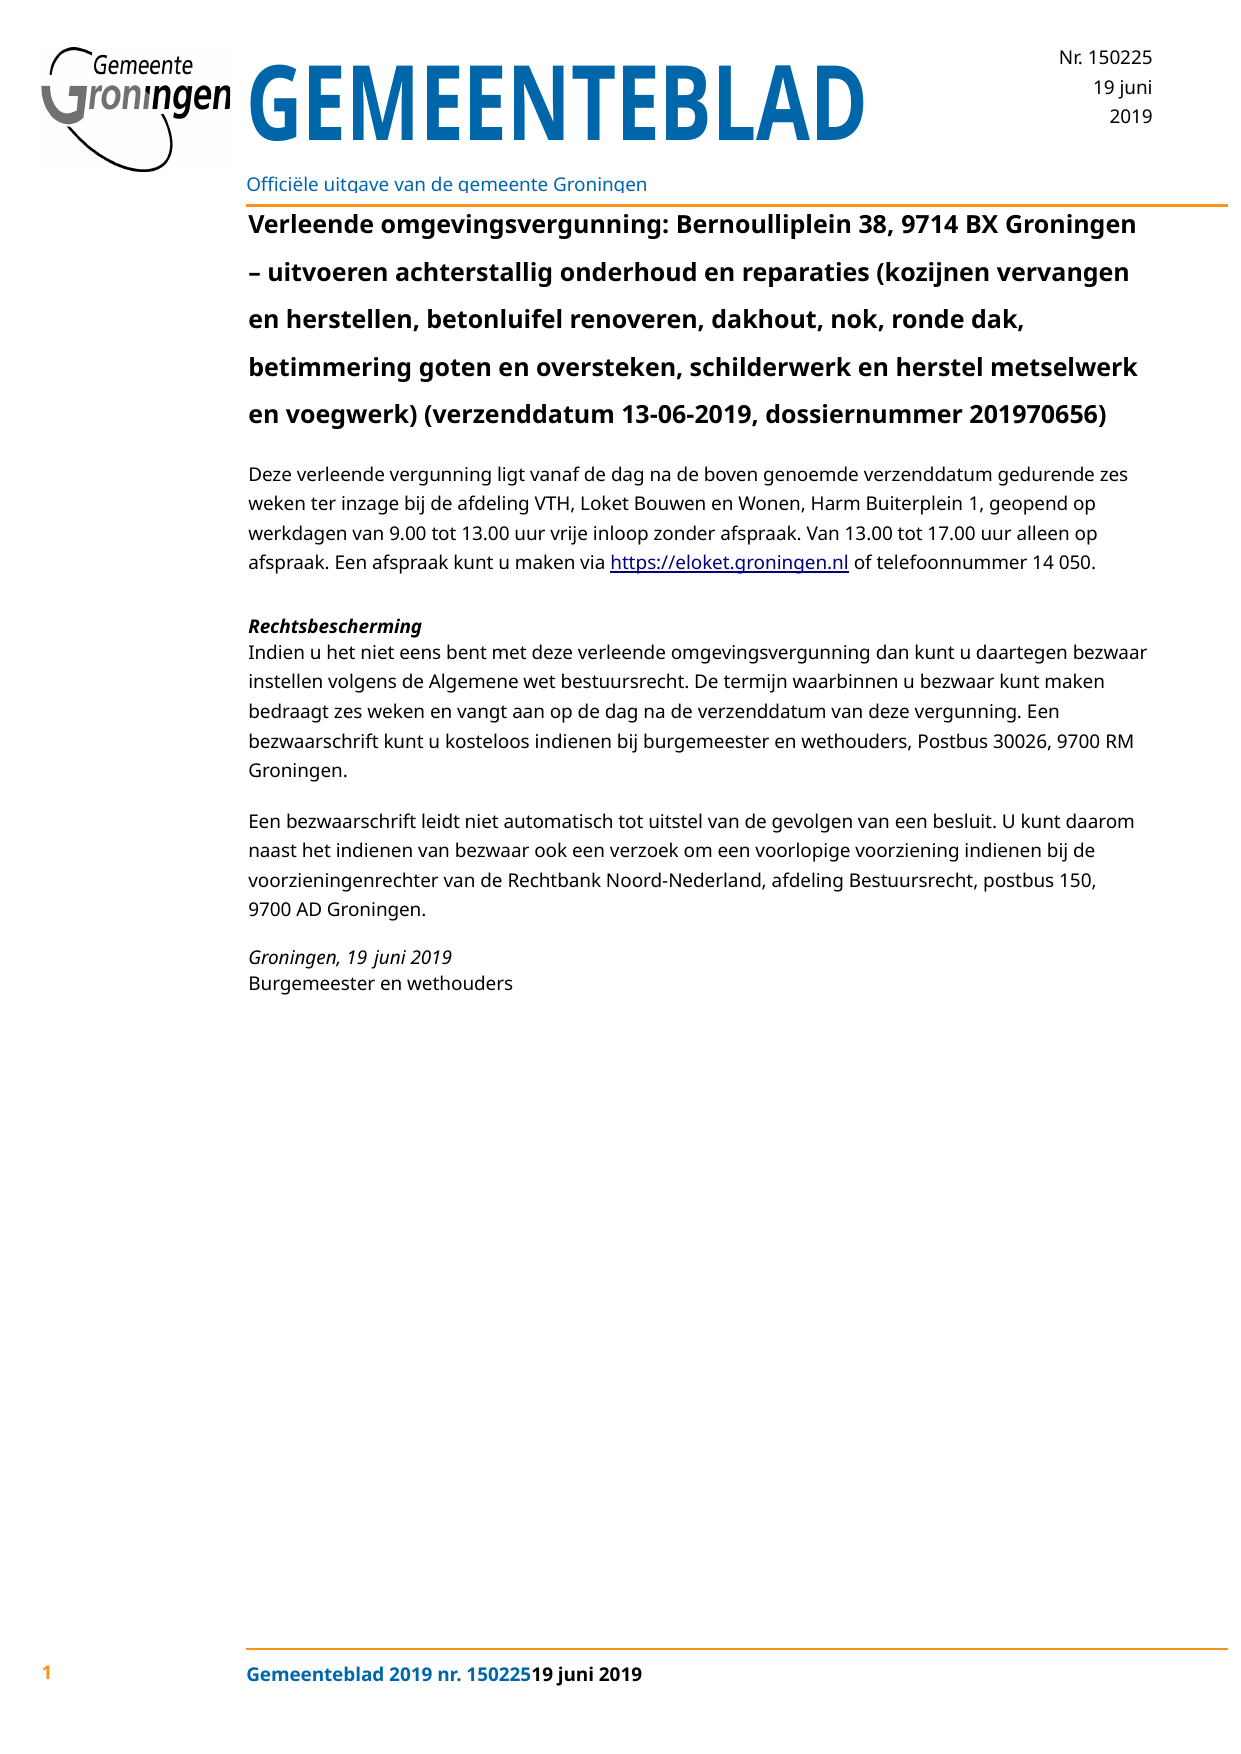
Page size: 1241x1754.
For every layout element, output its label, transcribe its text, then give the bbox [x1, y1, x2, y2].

picture [41, 47, 231, 172]
text Verleende omgevingsvergunning: Bernoulliplein 38, 9714 BX Groningen – uitvoeren achterstallig onderhoud en reparaties (kozijnen vervangen en herstellen, betonluifel renoveren, dakhout, nok, ronde dak, betimmering goten en oversteken, schilderwerk en herstel metselwerk en voegwerk) (verzenddatum 13-06-2019, dossiernummer 201970656) [248, 207, 1152, 431]
text Burgemeester en wethouders [248, 970, 1152, 996]
text Deze verleende vergunning ligt vanaf de dag na de boven genoemde verzenddatum gedurende zes weken ter inzage bij de afdeling VTH, Loket Bouwen en Wonen, Harm Buiterplein 1, geopend op werkdagen van 9.00 tot 13.00 uur vrije inloop zonder afspraak. Van 13.00 tot 17.00 uur alleen op afspraak. Een afspraak kunt u maken via https://eloket.groningen.nl of telefoonnummer 14 050. [248, 461, 1152, 575]
text Groningen, 19 juni 2019 [248, 944, 1152, 970]
text Een bezwaarschrift leidt niet automatisch tot uitstel van de gevolgen van een besluit. U kunt daarom naast het indienen van bezwaar ook een verzoek om een voorlopige voorziening indienen bij de voorzieningenrechter van de Rechtbank Noord-Nederland, afdeling Bestuursrecht, postbus 150, 9700 AD Groningen. [248, 808, 1152, 922]
text Indien u het niet eens bent met deze verleende omgevingsvergunning dan kunt u daartegen bezwaar instellen volgens de Algemene wet bestuursrecht. De termijn waarbinnen u bezwaar kunt maken bedraagt zes weken en vangt aan op de dag na de verzenddatum van deze vergunning. Een bezwaarschrift kunt u kosteloos indienen bij burgemeester en wethouders, Postbus 30026, 9700 RM Groningen. [248, 639, 1152, 783]
text Rechtsbescherming [248, 613, 1152, 639]
